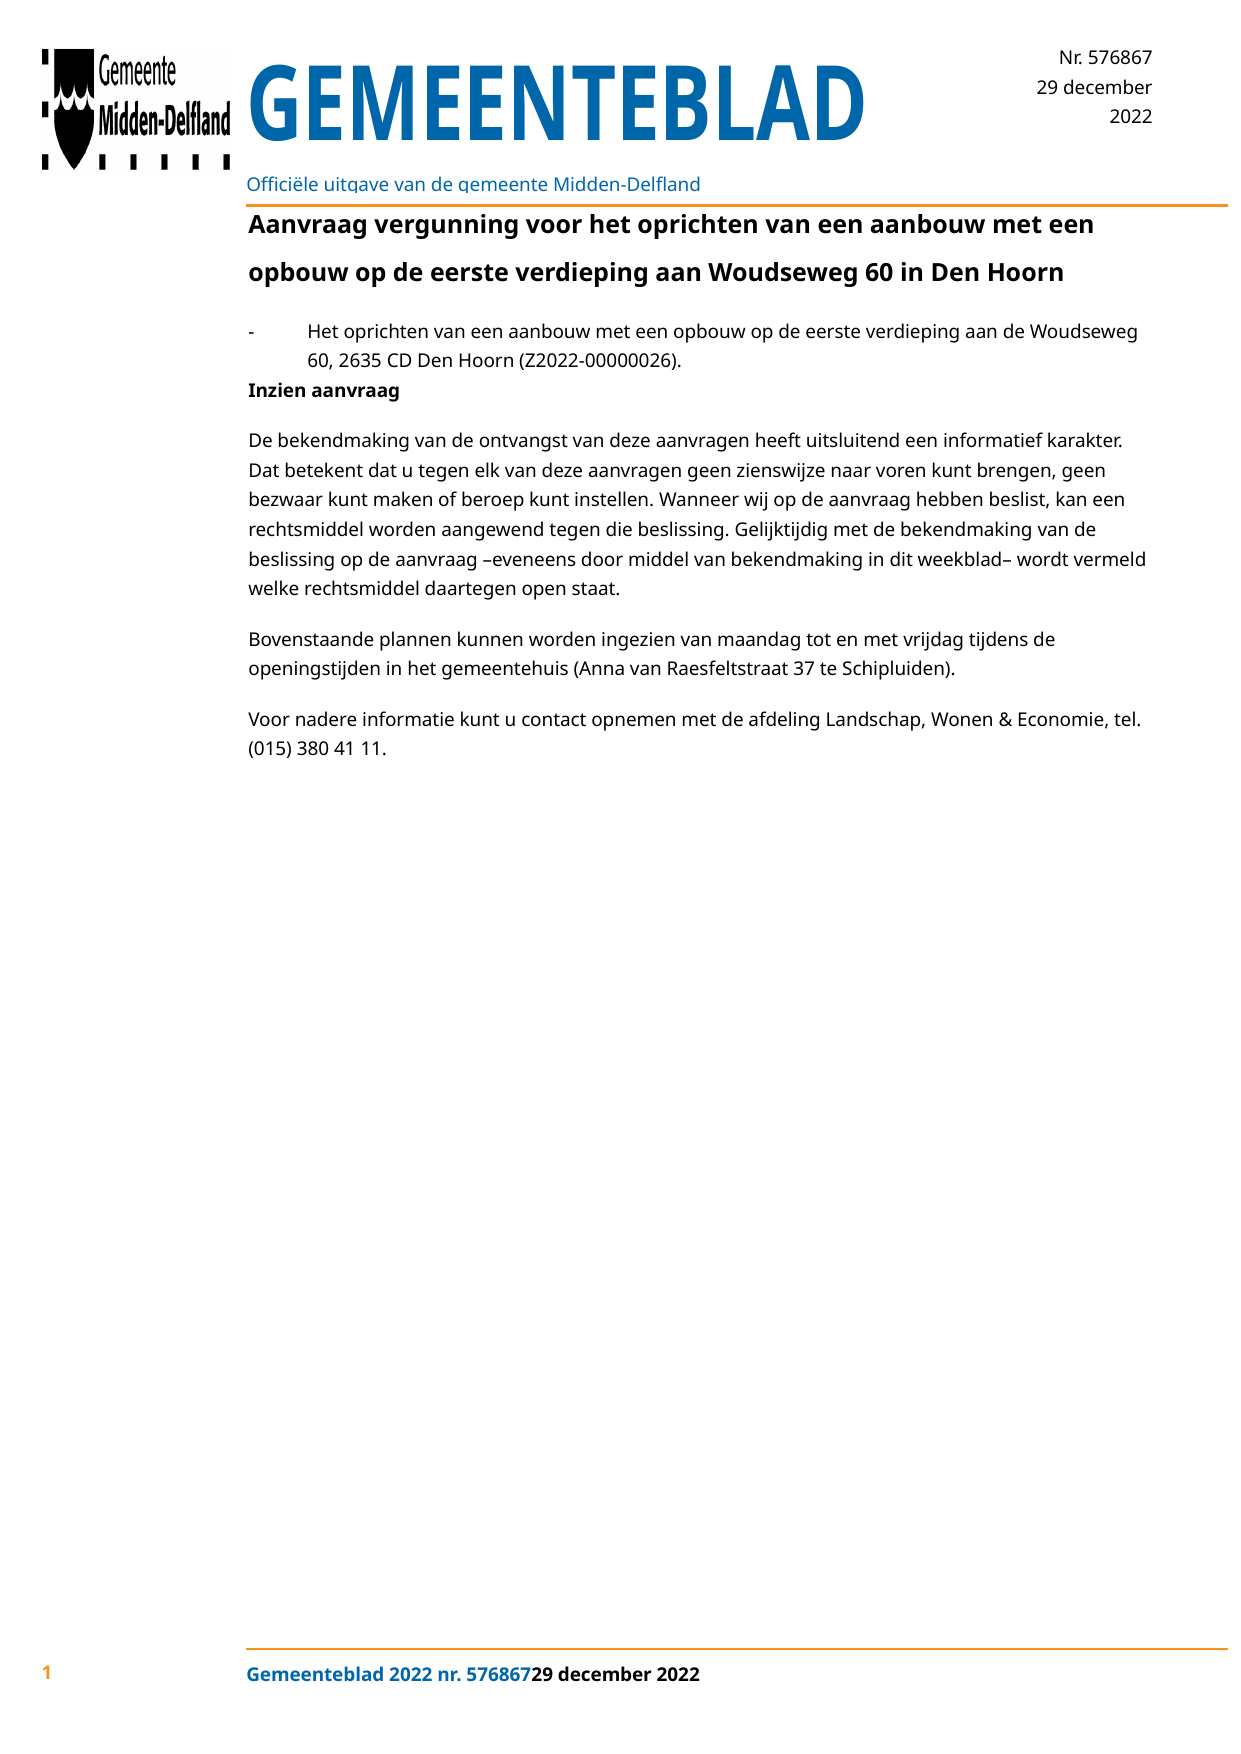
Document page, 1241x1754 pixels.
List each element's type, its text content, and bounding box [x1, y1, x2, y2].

text Inzien aanvraag [248, 377, 1152, 403]
text De bekendmaking van de ontvangst van deze aanvragen heeft uitsluitend een informatief karakter. Dat betekent dat u tegen elk van deze aanvragen geen zienswijze naar voren kunt brengen, geen bezwaar kunt maken of beroep kunt instellen. Wanneer wij op de aanvraag hebben beslist, kan een rechtsmiddel worden aangewend tegen die beslissing. Gelijktijdig met de bekendmaking van de beslissing op de aanvraag –eveneens door middel van bekendmaking in dit weekblad– wordt vermeld welke rechtsmiddel daartegen open staat. [248, 427, 1152, 601]
text Bovenstaande plannen kunnen worden ingezien van maandag tot en met vrijdag tijdens de openingstijden in het gemeentehuis (Anna van Raesfeltstraat 37 te Schipluiden). [248, 626, 1152, 681]
list Het oprichten van een aanbouw met een opbouw op de eerste verdieping aan de Woudseweg 60, 2635 CD Den Hoorn (Z2022-00000026). [248, 318, 1152, 373]
text Voor nadere informatie kunt u contact opnemen met de afdeling Landschap, Wonen & Economie, tel. (015) 380 41 11. [248, 706, 1152, 761]
picture [41, 47, 231, 172]
text Aanvraag vergunning voor het oprichten van een aanbouw met een opbouw op de eerste verdieping aan Woudseweg 60 in Den Hoorn [248, 207, 1152, 288]
